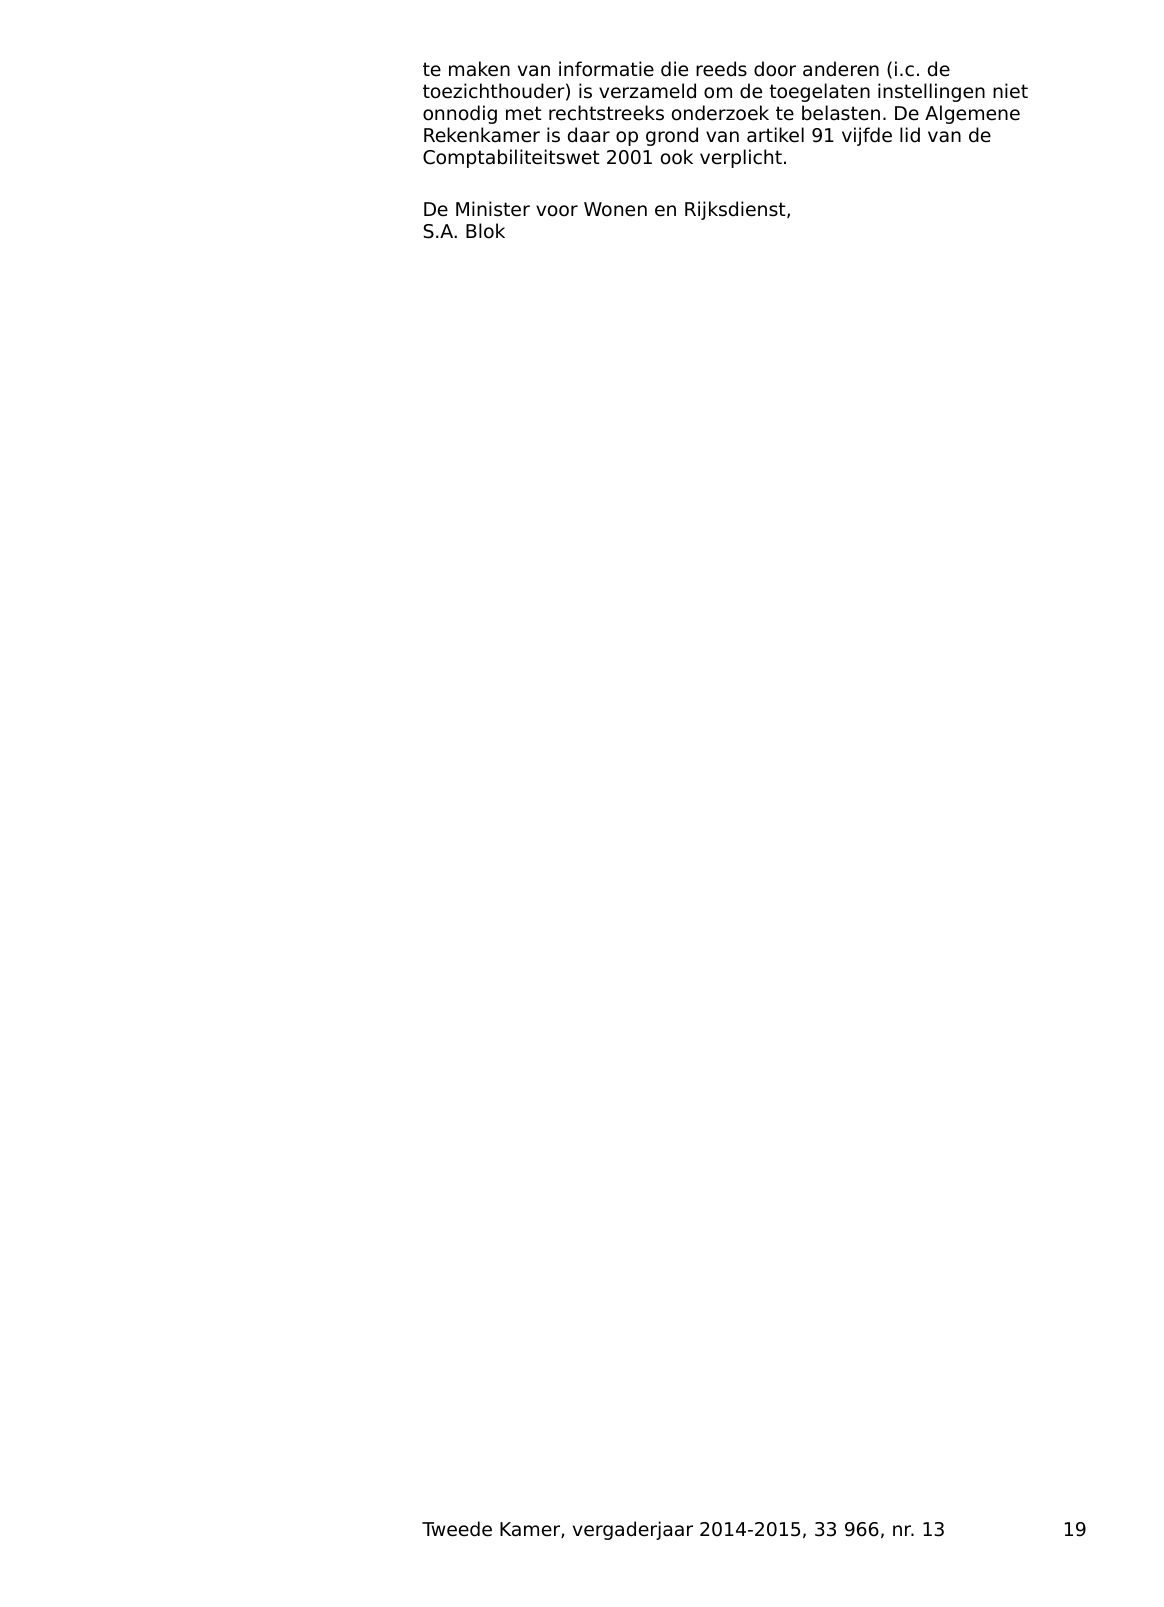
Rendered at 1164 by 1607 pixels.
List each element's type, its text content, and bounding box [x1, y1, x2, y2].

text te maken van informatie die reeds door anderen (i.c. de toezichthouder) is verzameld om de toegelaten instellingen niet onnodig met rechtstreeks onderzoek te belasten. De Algemene Rekenkamer is daar op grond van artikel 91 vijfde lid van de Comptabiliteitswet 2001 ook verplicht. [422, 59, 1087, 169]
text De Minister voor Wonen en Rijksdienst, S.A. Blok [422, 199, 1087, 243]
